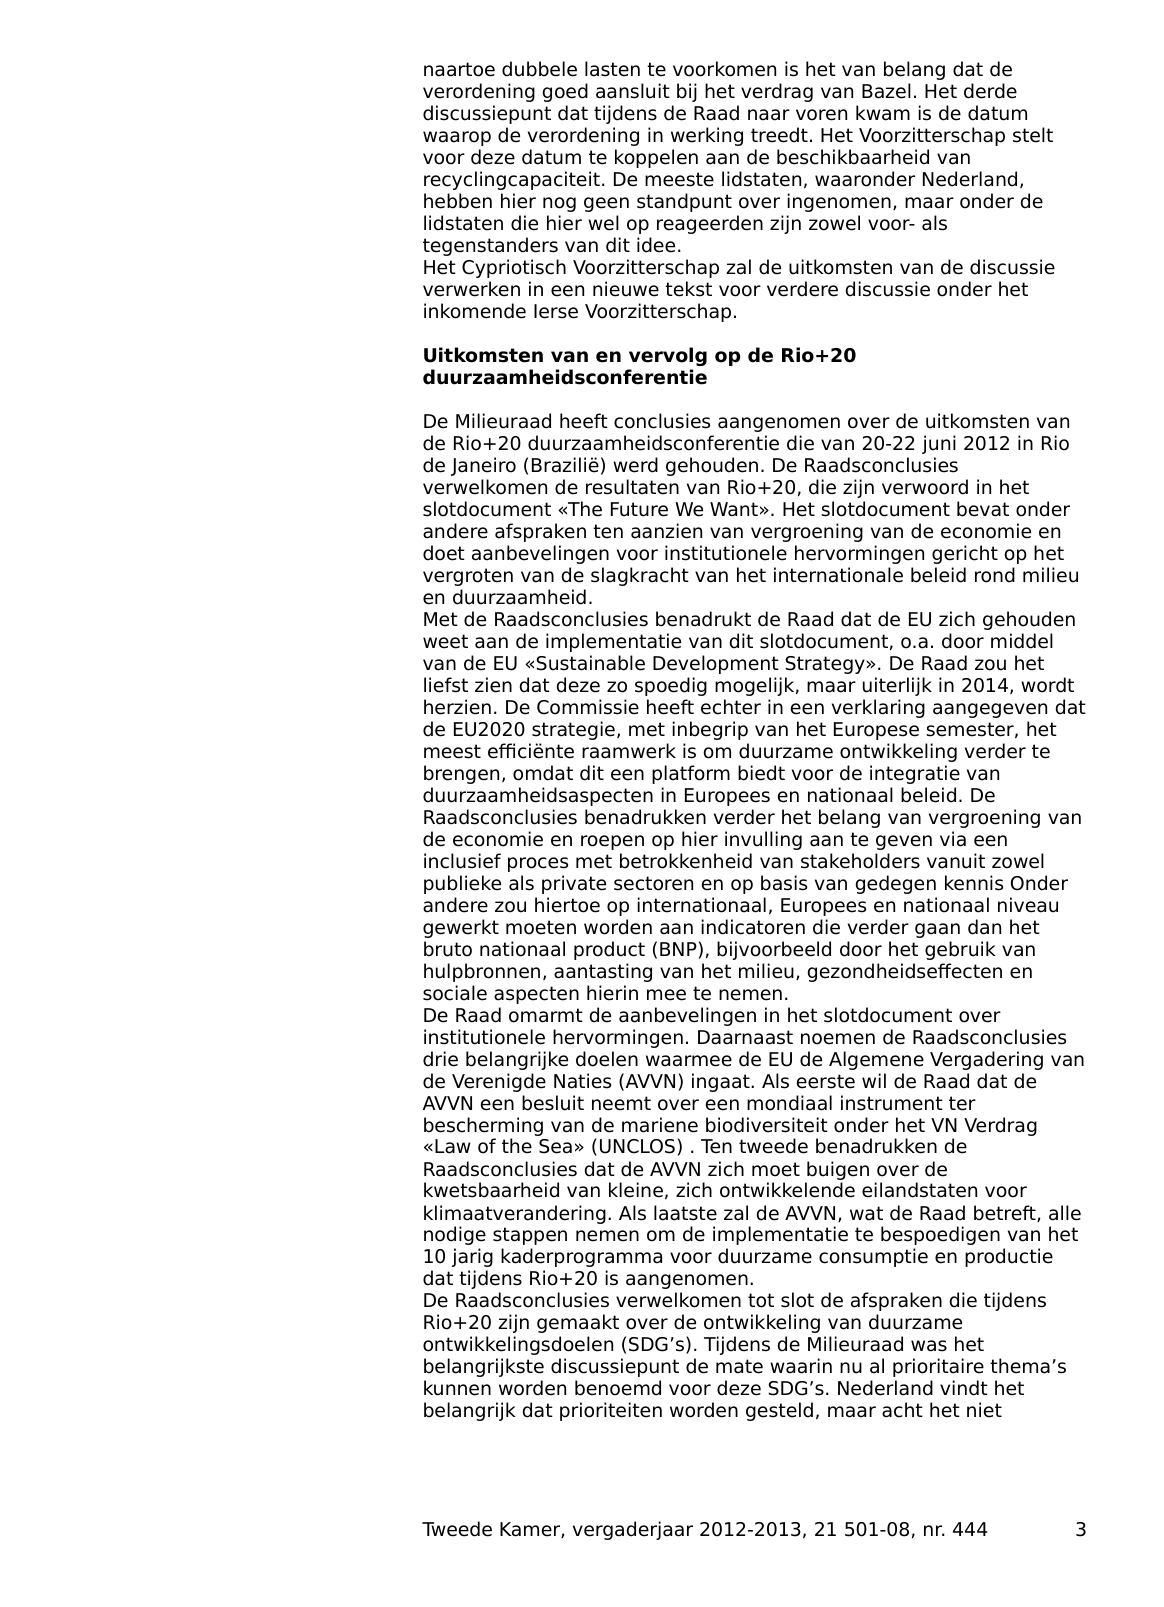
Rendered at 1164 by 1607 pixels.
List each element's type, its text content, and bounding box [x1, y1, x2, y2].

text De Raadsconclusies verwelkomen tot slot de afspraken die tijdens Rio+20 zijn gemaakt over de ontwikkeling van duurzame ontwikkelingsdoelen (SDG’s). Tijdens de Milieuraad was het belangrijkste discussiepunt de mate waarin nu al prioritaire thema’s kunnen worden benoemd voor deze SDG’s. Nederland vindt het belangrijk dat prioriteiten worden gesteld, maar acht het niet [422, 1290, 1087, 1422]
text De Milieuraad heeft conclusies aangenomen over de uitkomsten van de Rio+20 duurzaamheidsconferentie die van 20-22 juni 2012 in Rio de Janeiro (Brazilië) werd gehouden. De Raadsconclusies verwelkomen de resultaten van Rio+20, die zijn verwoord in het slotdocument «The Future We Want». Het slotdocument bevat onder andere afspraken ten aanzien van vergroening van de economie en doet aanbevelingen voor institutionele hervormingen gericht op het vergroten van de slagkracht van het internationale beleid rond milieu en duurzaamheid. [422, 411, 1087, 609]
subtitle Uitkomsten van en vervolg op de Rio+20 duurzaamheidsconferentie [422, 345, 1087, 389]
text Het Cypriotisch Voorzitterschap zal de uitkomsten van de discussie verwerken in een nieuwe tekst voor verdere discussie onder het inkomende Ierse Voorzitterschap. [422, 257, 1087, 323]
text naartoe dubbele lasten te voorkomen is het van belang dat de verordening goed aansluit bij het verdrag van Bazel. Het derde discussiepunt dat tijdens de Raad naar voren kwam is de datum waarop de verordening in werking treedt. Het Voorzitterschap stelt voor deze datum te koppelen aan de beschikbaarheid van recyclingcapaciteit. De meeste lidstaten, waaronder Nederland, hebben hier nog geen standpunt over ingenomen, maar onder de lidstaten die hier wel op reageerden zijn zowel voor- als tegenstanders van dit idee. [422, 59, 1087, 257]
text De Raad omarmt de aanbevelingen in het slotdocument over institutionele hervormingen. Daarnaast noemen de Raadsconclusies drie belangrijke doelen waarmee de EU de Algemene Vergadering van de Verenigde Naties (AVVN) ingaat. Als eerste wil de Raad dat de AVVN een besluit neemt over een mondiaal instrument ter bescherming van de mariene biodiversiteit onder het VN Verdrag «Law of the Sea» (UNCLOS) . Ten tweede benadrukken de Raadsconclusies dat de AVVN zich moet buigen over de kwetsbaarheid van kleine, zich ontwikkelende eilandstaten voor klimaatverandering. Als laatste zal de AVVN, wat de Raad betreft, alle nodige stappen nemen om de implementatie te bespoedigen van het 10 jarig kaderprogramma voor duurzame consumptie en productie dat tijdens Rio+20 is aangenomen. [422, 1004, 1087, 1290]
text Met de Raadsconclusies benadrukt de Raad dat de EU zich gehouden weet aan de implementatie van dit slotdocument, o.a. door middel van de EU «Sustainable Development Strategy». De Raad zou het liefst zien dat deze zo spoedig mogelijk, maar uiterlijk in 2014, wordt herzien. De Commissie heeft echter in een verklaring aangegeven dat de EU2020 strategie, met inbegrip van het Europese semester, het meest efficiënte raamwerk is om duurzame ontwikkeling verder te brengen, omdat dit een platform biedt voor de integratie van duurzaamheidsaspecten in Europees en nationaal beleid. De Raadsconclusies benadrukken verder het belang van vergroening van de economie en roepen op hier invulling aan te geven via een inclusief proces met betrokkenheid van stakeholders vanuit zowel publieke als private sectoren en op basis van gedegen kennis Onder andere zou hiertoe op internationaal, Europees en nationaal niveau gewerkt moeten worden aan indicatoren die verder gaan dan het bruto nationaal product (BNP), bijvoorbeeld door het gebruik van hulpbronnen, aantasting van het milieu, gezondheidseffecten en sociale aspecten hierin mee te nemen. [422, 609, 1087, 1004]
